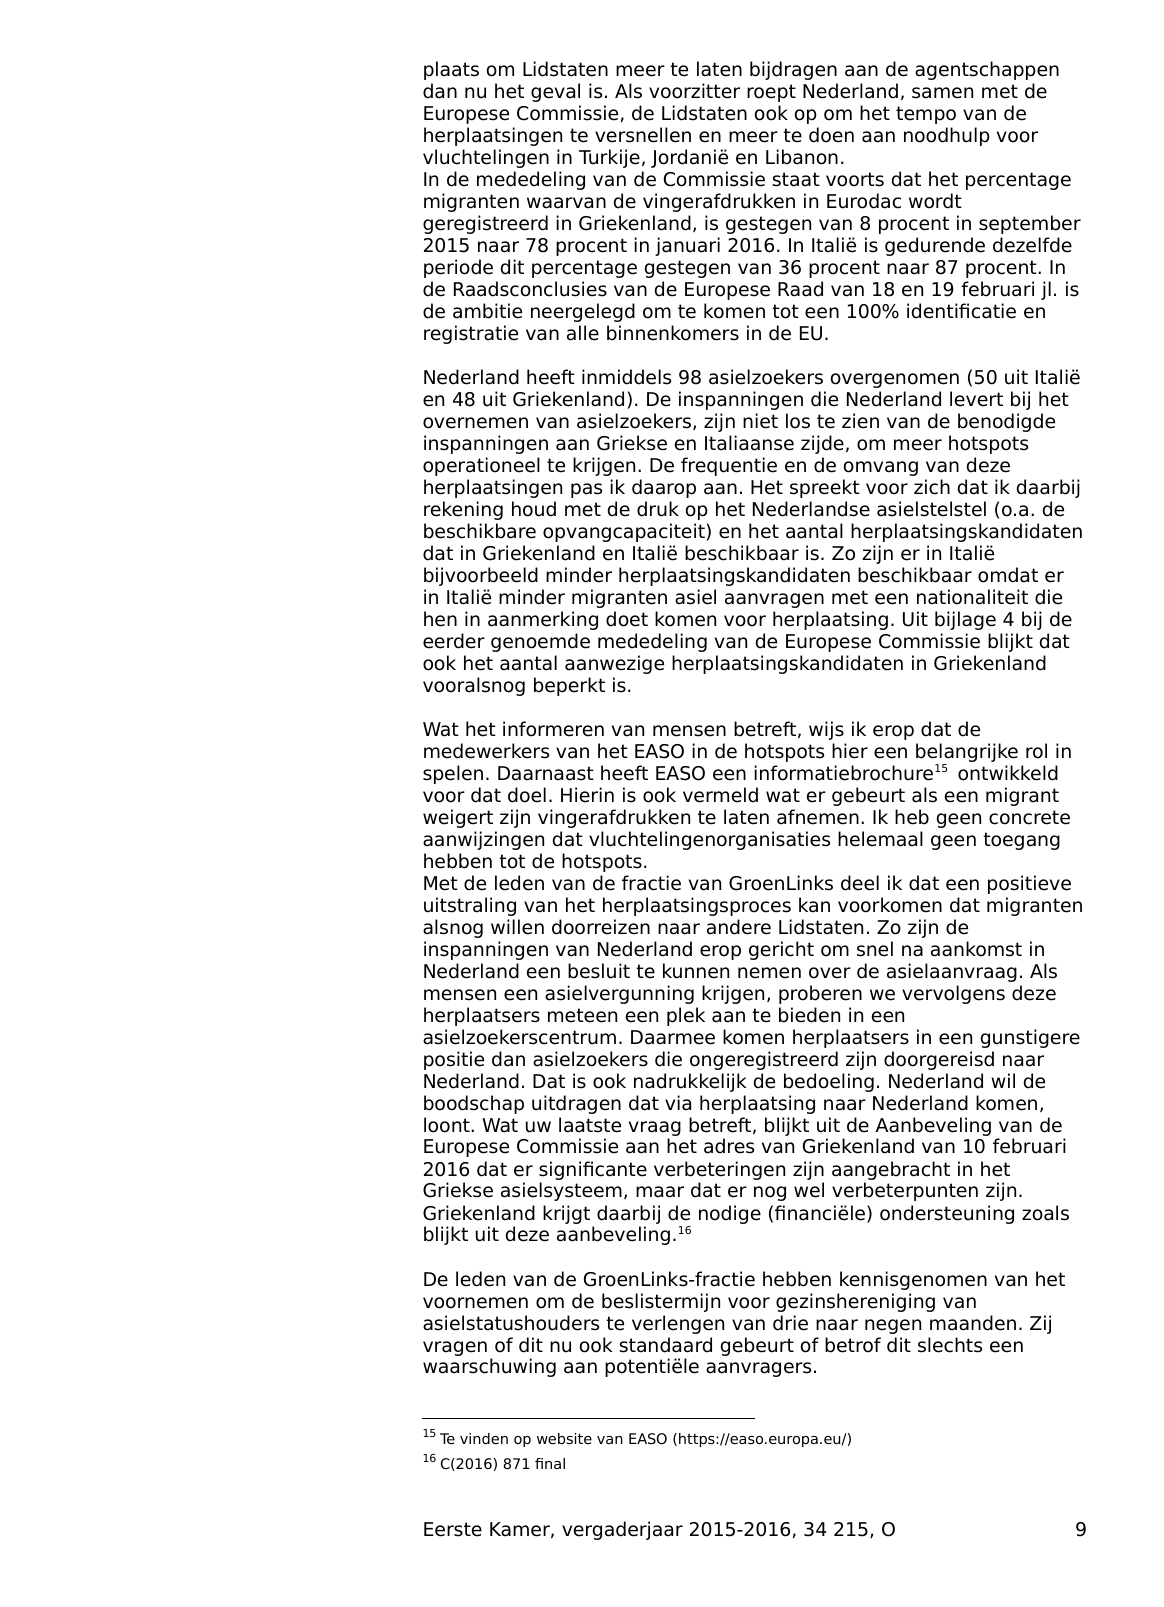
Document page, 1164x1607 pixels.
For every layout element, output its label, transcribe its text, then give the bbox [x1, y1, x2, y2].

text Met de leden van de fractie van GroenLinks deel ik dat een positieve uitstraling van het herplaatsingsproces kan voorkomen dat migranten alsnog willen doorreizen naar andere Lidstaten. Zo zijn de inspanningen van Nederland erop gericht om snel na aankomst in Nederland een besluit te kunnen nemen over de asielaanvraag. Als mensen een asielvergunning krijgen, proberen we vervolgens deze herplaatsers meteen een plek aan te bieden in een asielzoekerscentrum. Daarmee komen herplaatsers in een gunstigere positie dan asielzoekers die ongeregistreerd zijn doorgereisd naar Nederland. Dat is ook nadrukkelijk de bedoeling. Nederland wil de boodschap uitdragen dat via herplaatsing naar Nederland komen, loont. Wat uw laatste vraag betreft, blijkt uit de Aanbeveling van de Europese Commissie aan het adres van Griekenland van 10 februari 2016 dat er significante verbeteringen zijn aangebracht in het Griekse asielsysteem, maar dat er nog wel verbeterpunten zijn. Griekenland krijgt daarbij de nodige (financiële) ondersteuning zoals blijkt uit deze aanbeveling. [422, 873, 1087, 1246]
text Nederland heeft inmiddels 98 asielzoekers overgenomen (50 uit Italië en 48 uit Griekenland). De inspanningen die Nederland levert bij het overnemen van asielzoekers, zijn niet los te zien van de benodigde inspanningen aan Griekse en Italiaanse zijde, om meer hotspots operationeel te krijgen. De frequentie en de omvang van deze herplaatsingen pas ik daarop aan. Het spreekt voor zich dat ik daarbij rekening houd met de druk op het Nederlandse asielstelstel (o.a. de beschikbare opvangcapaciteit) en het aantal herplaatsingskandidaten dat in Griekenland en Italië beschikbaar is. Zo zijn er in Italië bijvoorbeeld minder herplaatsingskandidaten beschikbaar omdat er in Italië minder migranten asiel aanvragen met een nationaliteit die hen in aanmerking doet komen voor herplaatsing. Uit bijlage 4 bij de eerder genoemde mededeling van de Europese Commissie blijkt dat ook het aantal aanwezige herplaatsingskandidaten in Griekenland vooralsnog beperkt is. [422, 367, 1087, 697]
text plaats om Lidstaten meer te laten bijdragen aan de agentschappen dan nu het geval is. Als voorzitter roept Nederland, samen met de Europese Commissie, de Lidstaten ook op om het tempo van de herplaatsingen te versnellen en meer te doen aan noodhulp voor vluchtelingen in Turkije, Jordanië en Libanon. [422, 59, 1087, 169]
text In de mededeling van de Commissie staat voorts dat het percentage migranten waarvan de vingerafdrukken in Eurodac wordt geregistreerd in Griekenland, is gestegen van 8 procent in september 2015 naar 78 procent in januari 2016. In Italië is gedurende dezelfde periode dit percentage gestegen van 36 procent naar 87 procent. In de Raadsconclusies van de Europese Raad van 18 en 19 februari jl. is de ambitie neergelegd om te komen tot een 100% identificatie en registratie van alle binnenkomers in de EU. [422, 169, 1087, 345]
text Wat het informeren van mensen betreft, wijs ik erop dat de medewerkers van het EASO in de hotspots hier een belangrijke rol in spelen. Daarnaast heeft EASO een informatiebrochure ontwikkeld voor dat doel. Hierin is ook vermeld wat er gebeurt als een migrant weigert zijn vingerafdrukken te laten afnemen. Ik heb geen concrete aanwijzingen dat vluchtelingenorganisaties helemaal geen toegang hebben tot de hotspots. [422, 719, 1087, 873]
text C(2016) 871 final [422, 1452, 1087, 1474]
text Te vinden op website van EASO (https://easo.europa.eu/) [422, 1427, 1087, 1449]
text De leden van de GroenLinks-fractie hebben kennisgenomen van het voornemen om de beslistermijn voor gezinshereniging van asielstatushouders te verlengen van drie naar negen maanden. Zij vragen of dit nu ook standaard gebeurt of betrof dit slechts een waarschuwing aan potentiële aanvragers. [422, 1268, 1087, 1378]
